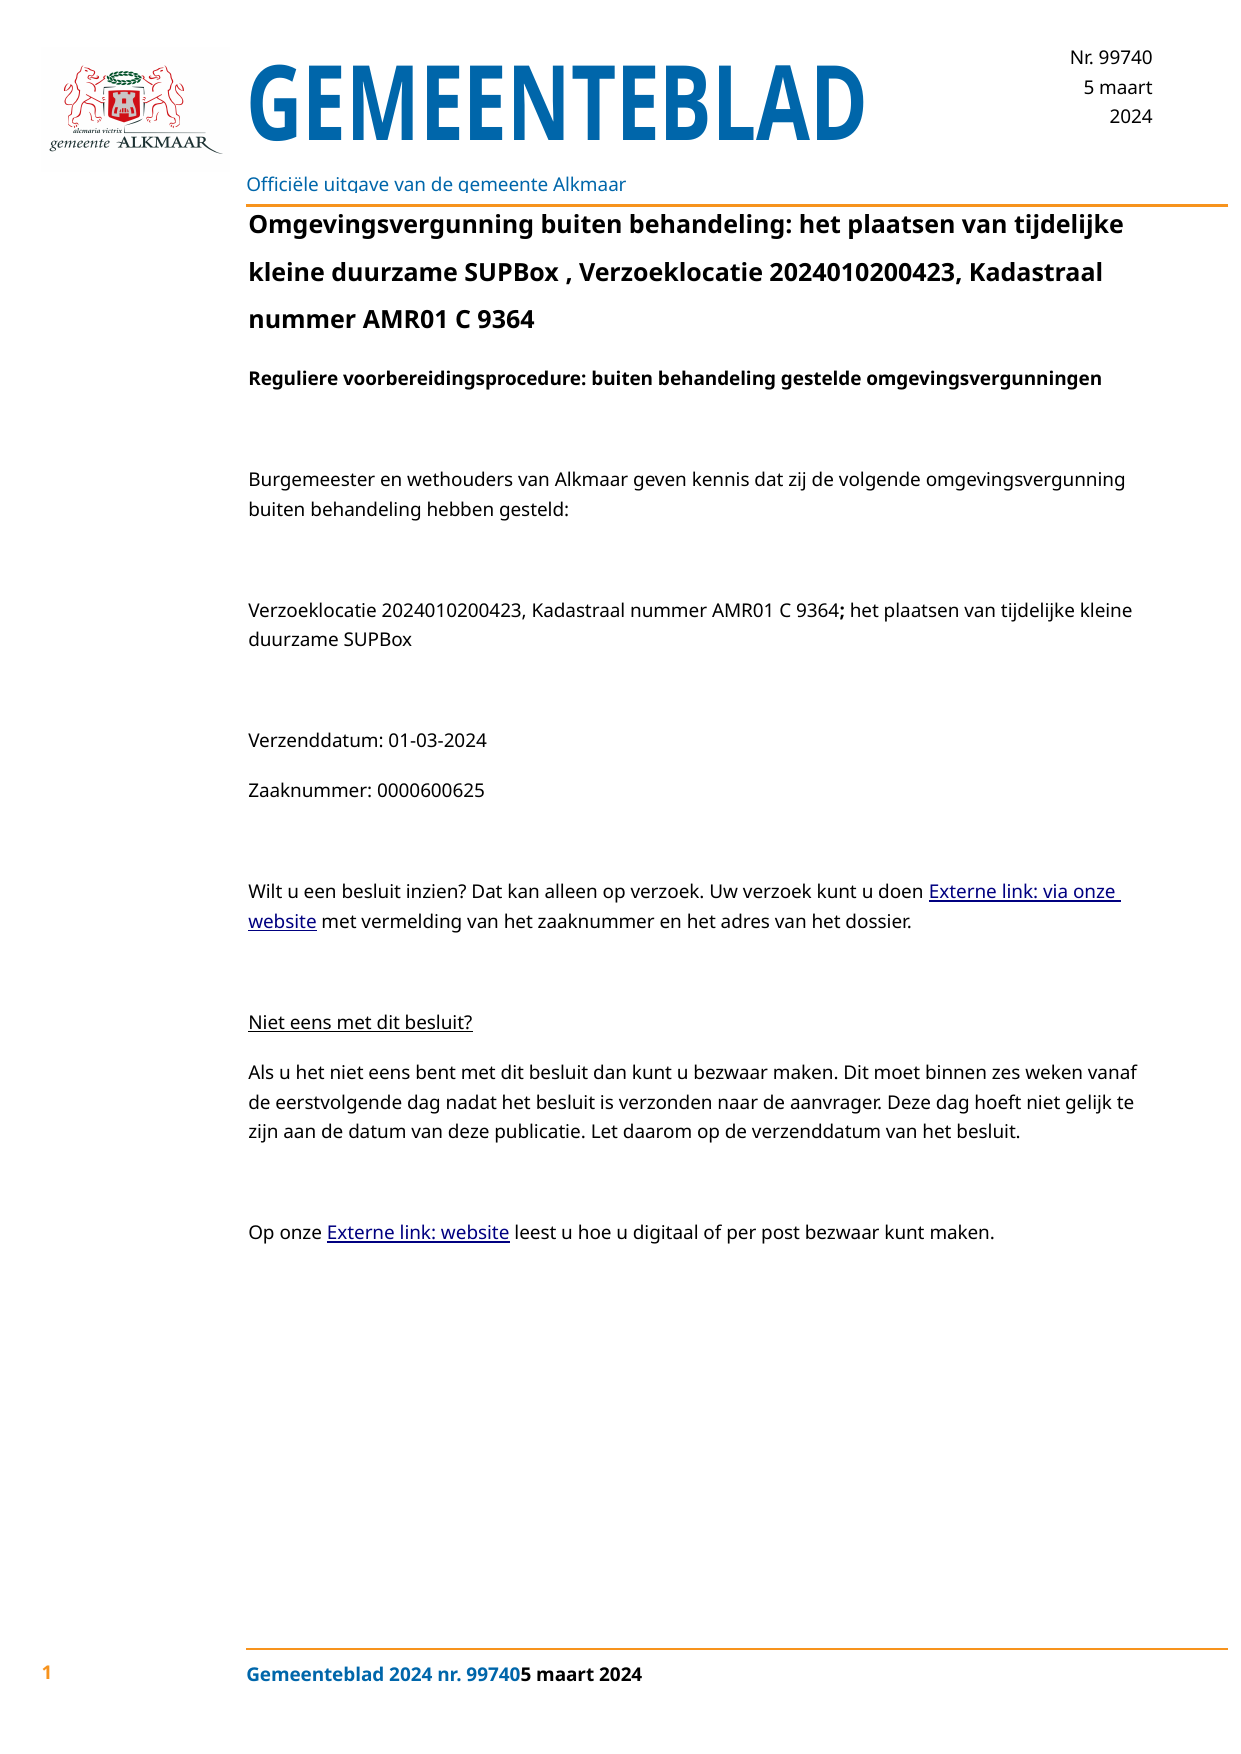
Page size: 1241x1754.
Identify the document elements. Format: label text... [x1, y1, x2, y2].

text Verzenddatum: 01-03-2024 [248, 727, 1152, 753]
text Wilt u een besluit inzien? Dat kan alleen op verzoek. Uw verzoek kunt u doen Externe link: via onze website met vermelding van het zaaknummer en het adres van het dossier. [248, 878, 1152, 934]
picture [41, 47, 231, 172]
text Op onze Externe link: website leest u hoe u digitaal of per post bezwaar kunt maken. [248, 1219, 1152, 1245]
text Omgevingsvergunning buiten behandeling: het plaatsen van tijdelijke kleine duurzame SUPBox , Verzoeklocatie 2024010200423, Kadastraal nummer AMR01 C 9364 [248, 207, 1152, 336]
text Als u het niet eens bent met dit besluit dan kunt u bezwaar maken. Dit moet binnen zes weken vanaf de eerstvolgende dag nadat het besluit is verzonden naar de aanvrager. Deze dag hoeft niet gelijk te zijn aan de datum van deze publicatie. Let daarom op de verzenddatum van het besluit. [248, 1059, 1152, 1144]
text Burgemeester en wethouders van Alkmaar geven kennis dat zij de volgende omgevingsvergunning buiten behandeling hebben gesteld: [248, 466, 1152, 522]
text Reguliere voorbereidingsprocedure: buiten behandeling gestelde omgevingsvergunningen [248, 366, 1152, 391]
text Zaaknummer: 0000600625 [248, 778, 1152, 803]
text Niet eens met dit besluit? [248, 1009, 1152, 1034]
text Verzoeklocatie 2024010200423, Kadastraal nummer AMR01 C 9364; het plaatsen van tijdelijke kleine duurzame SUPBox [248, 597, 1152, 652]
